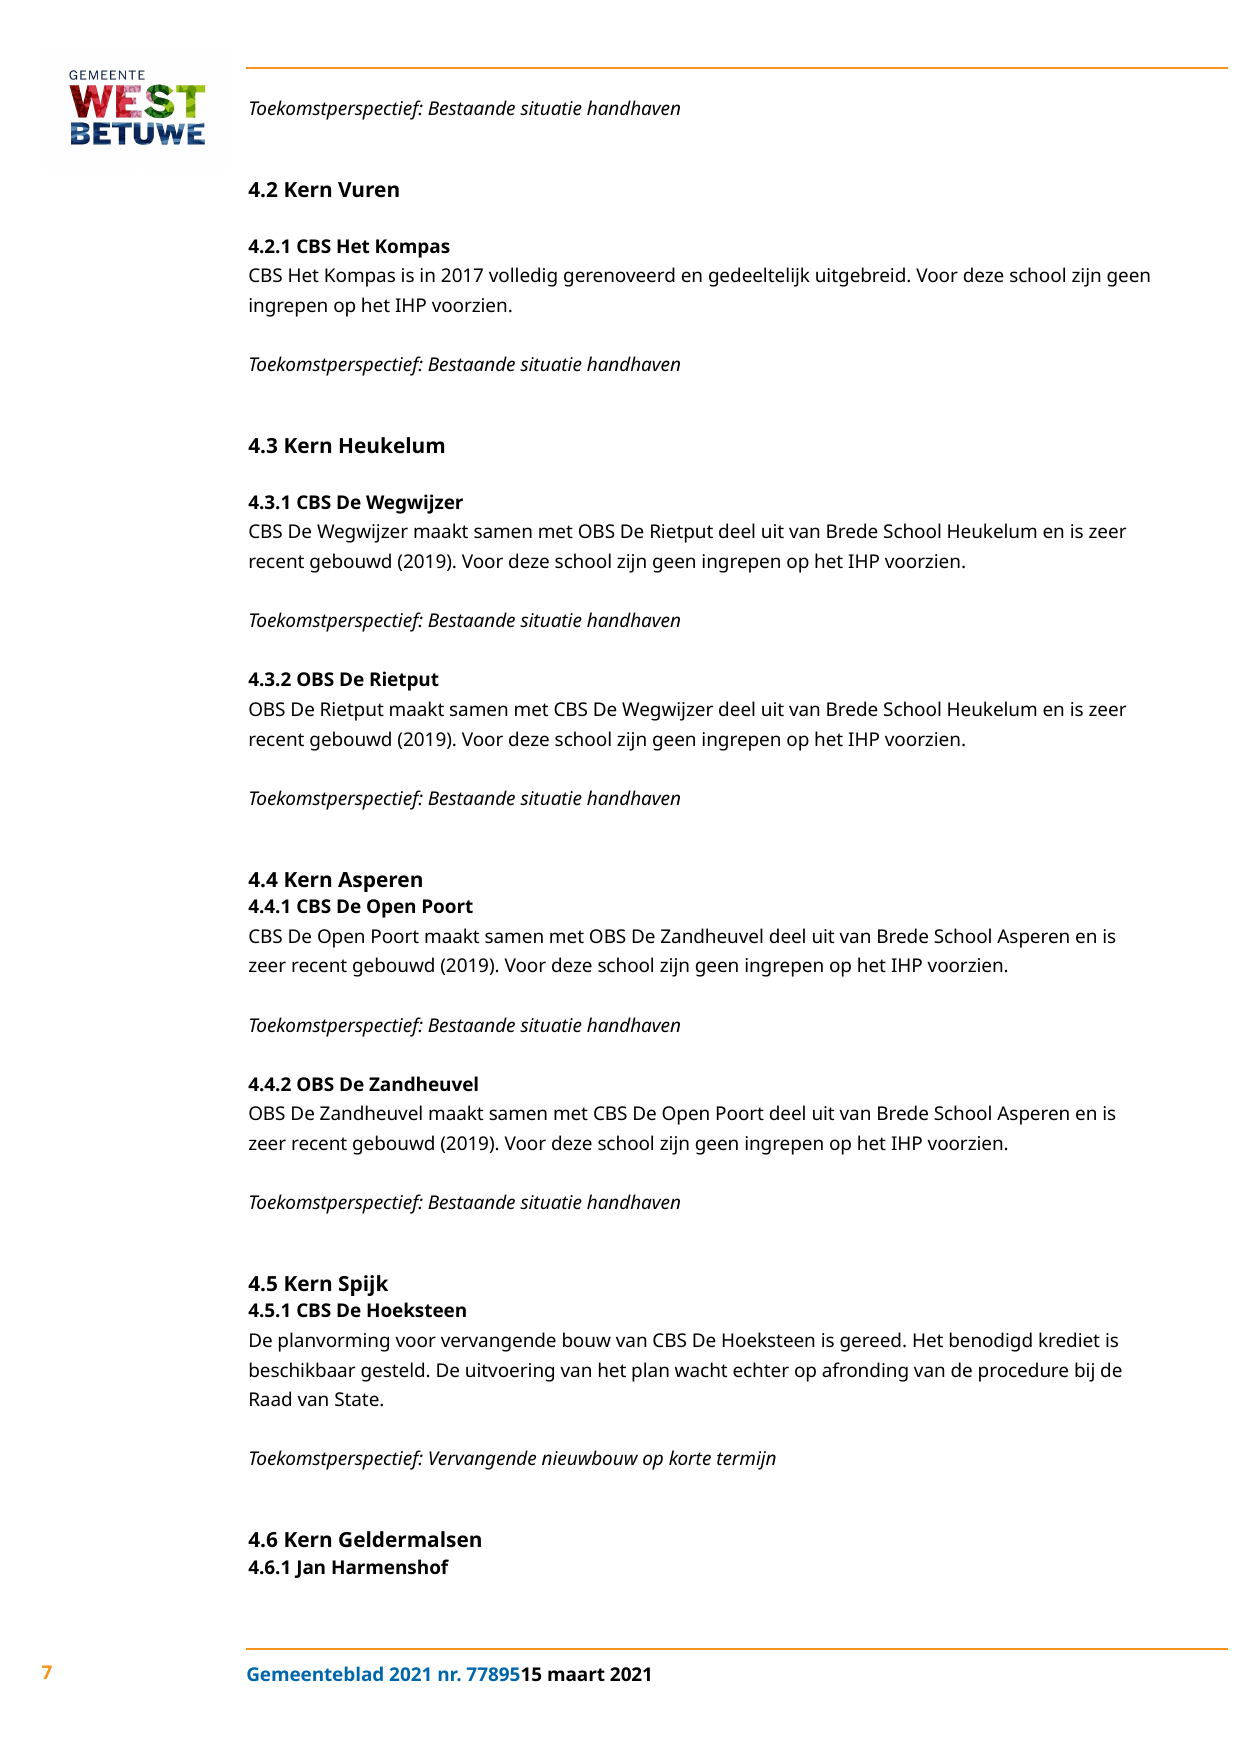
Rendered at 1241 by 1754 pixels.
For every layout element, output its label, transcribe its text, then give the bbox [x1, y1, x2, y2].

text Toekomstperspectief: Bestaande situatie handhaven [248, 351, 1152, 377]
text 4.6 Kern Geldermalsen [248, 1526, 1152, 1554]
text CBS Het Kompas is in 2017 volledig gerenoveerd en gedeeltelijk uitgebreid. Voor deze school zijn geen ingrepen op het IHP voorzien. [248, 262, 1152, 318]
text 4.3.2 OBS De Rietput [248, 667, 1152, 692]
text Toekomstperspectief: Bestaande situatie handhaven [248, 1012, 1152, 1037]
text OBS De Zandheuvel maakt samen met CBS De Open Poort deel uit van Brede School Asperen en is zeer recent gebouwd (2019). Voor deze school zijn geen ingrepen op het IHP voorzien. [248, 1101, 1152, 1156]
text 4.4.1 CBS De Open Poort [248, 893, 1152, 919]
text CBS De Wegwijzer maakt samen met OBS De Rietput deel uit van Brede School Heukelum en is zeer recent gebouwd (2019). Voor deze school zijn geen ingrepen op het IHP voorzien. [248, 519, 1152, 574]
text 4.3.1 CBS De Wegwijzer [248, 489, 1152, 515]
text 4.2 Kern Vuren [248, 175, 1152, 203]
text 4.4.2 OBS De Zandheuvel [248, 1071, 1152, 1097]
text Toekomstperspectief: Bestaande situatie handhaven [248, 785, 1152, 811]
text CBS De Open Poort maakt samen met OBS De Zandheuvel deel uit van Brede School Asperen en is zeer recent gebouwd (2019). Voor deze school zijn geen ingrepen op het IHP voorzien. [248, 923, 1152, 978]
text De planvorming voor vervangende bouw van CBS De Hoeksteen is gereed. Het benodigd krediet is beschikbaar gesteld. De uitvoering van het plan wacht echter op afronding van de procedure bij de Raad van State. [248, 1327, 1152, 1412]
text Toekomstperspectief: Bestaande situatie handhaven [248, 607, 1152, 633]
text 4.3 Kern Heukelum [248, 431, 1152, 459]
text 4.5 Kern Spijk [248, 1269, 1152, 1298]
text OBS De Rietput maakt samen met CBS De Wegwijzer deel uit van Brede School Heukelum en is zeer recent gebouwd (2019). Voor deze school zijn geen ingrepen op het IHP voorzien. [248, 696, 1152, 752]
text 4.6.1 Jan Harmenshof [248, 1554, 1152, 1580]
text 4.4 Kern Asperen [248, 865, 1152, 893]
text 4.2.1 CBS Het Kompas [248, 233, 1152, 258]
picture [41, 47, 231, 172]
text Toekomstperspectief: Bestaande situatie handhaven [248, 1189, 1152, 1215]
text 4.5.1 CBS De Hoeksteen [248, 1298, 1152, 1323]
text Toekomstperspectief: Bestaande situatie handhaven [248, 95, 1152, 121]
text Toekomstperspectief: Vervangende nieuwbouw op korte termijn [248, 1446, 1152, 1471]
